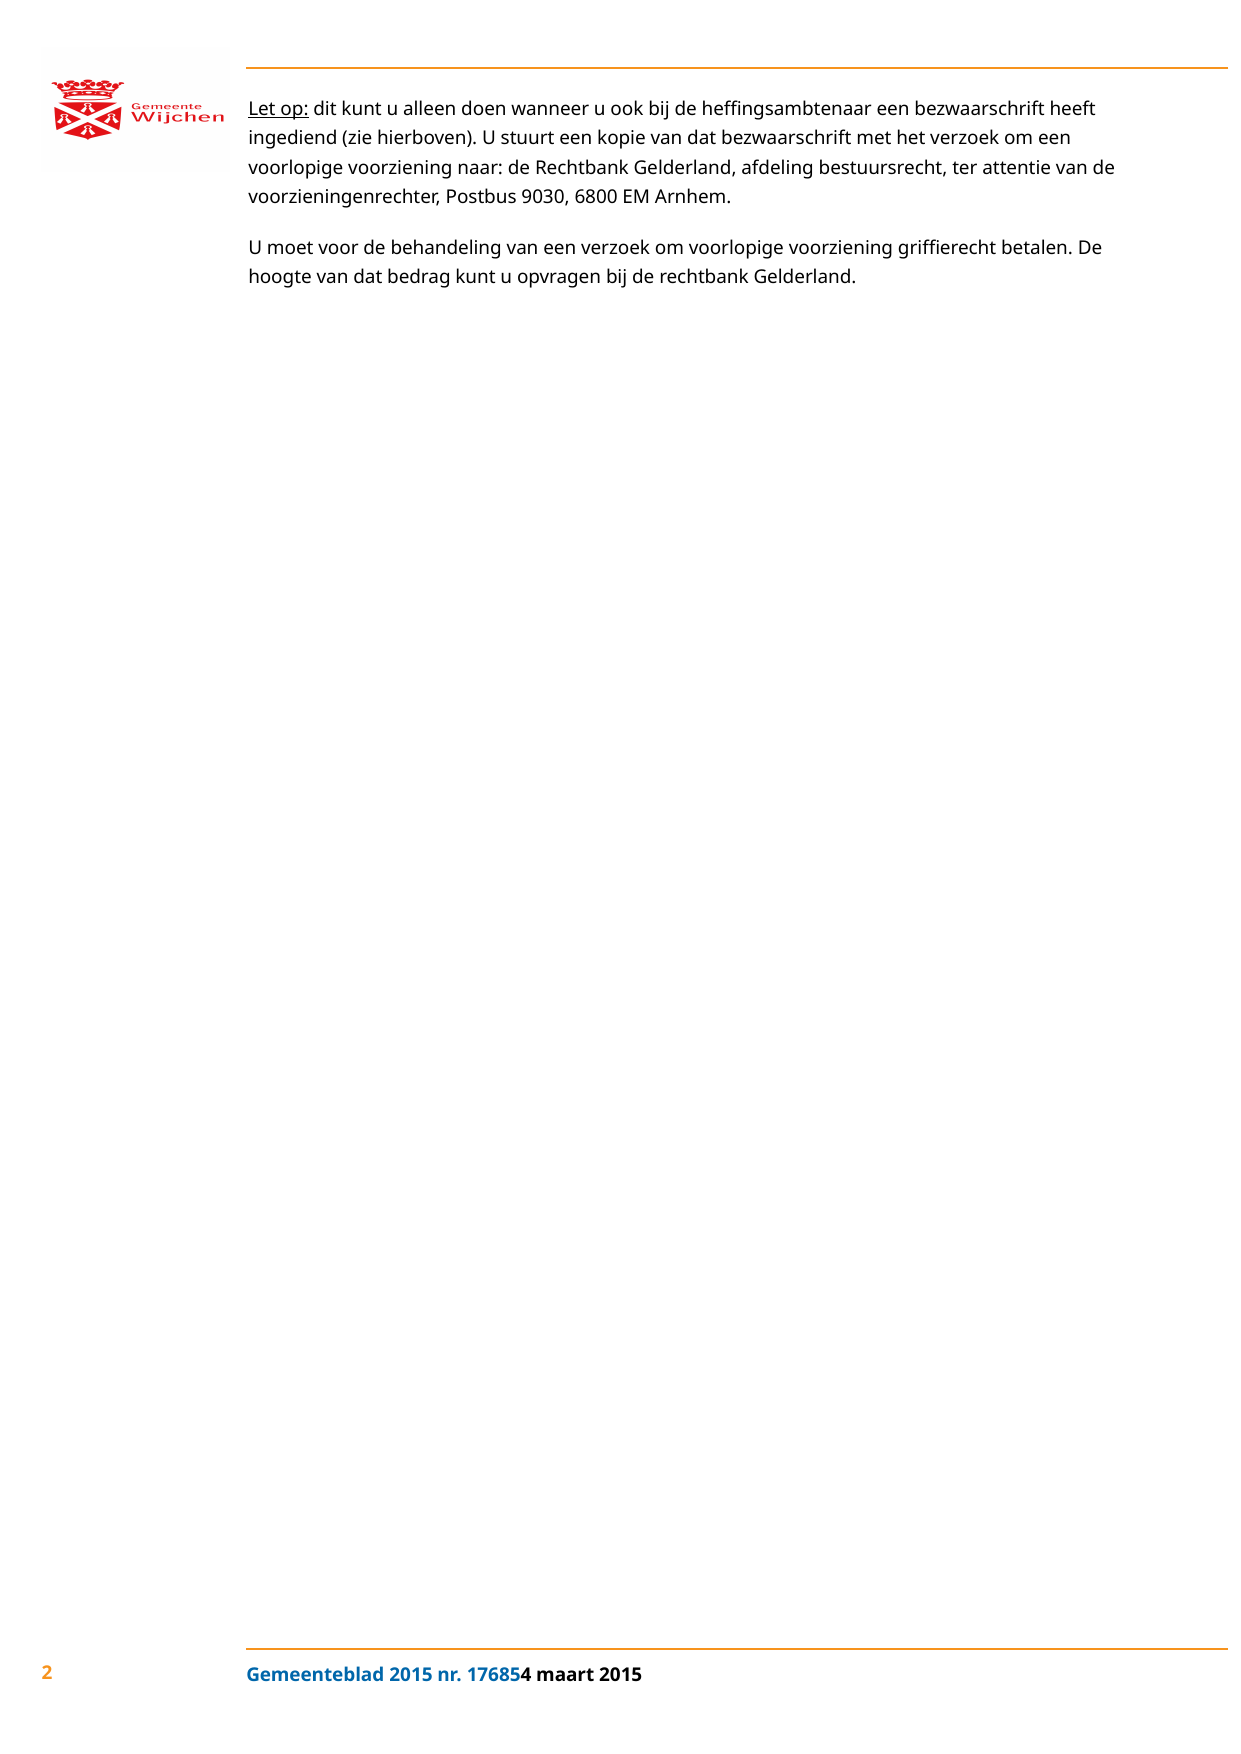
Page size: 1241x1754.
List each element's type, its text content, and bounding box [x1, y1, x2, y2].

text U moet voor de behandeling van een verzoek om voorlopige voorziening griffierecht betalen. De hoogte van dat bedrag kunt u opvragen bij de rechtbank Gelderland. [248, 234, 1152, 289]
picture [41, 47, 231, 172]
text Let op: dit kunt u alleen doen wanneer u ook bij de heffingsambtenaar een bezwaarschrift heeft ingediend (zie hierboven). U stuurt een kopie van dat bezwaarschrift met het verzoek om een voorlopige voorziening naar: de Rechtbank Gelderland, afdeling bestuursrecht, ter attentie van de voorzieningenrechter, Postbus 9030, 6800 EM Arnhem. [248, 95, 1152, 209]
